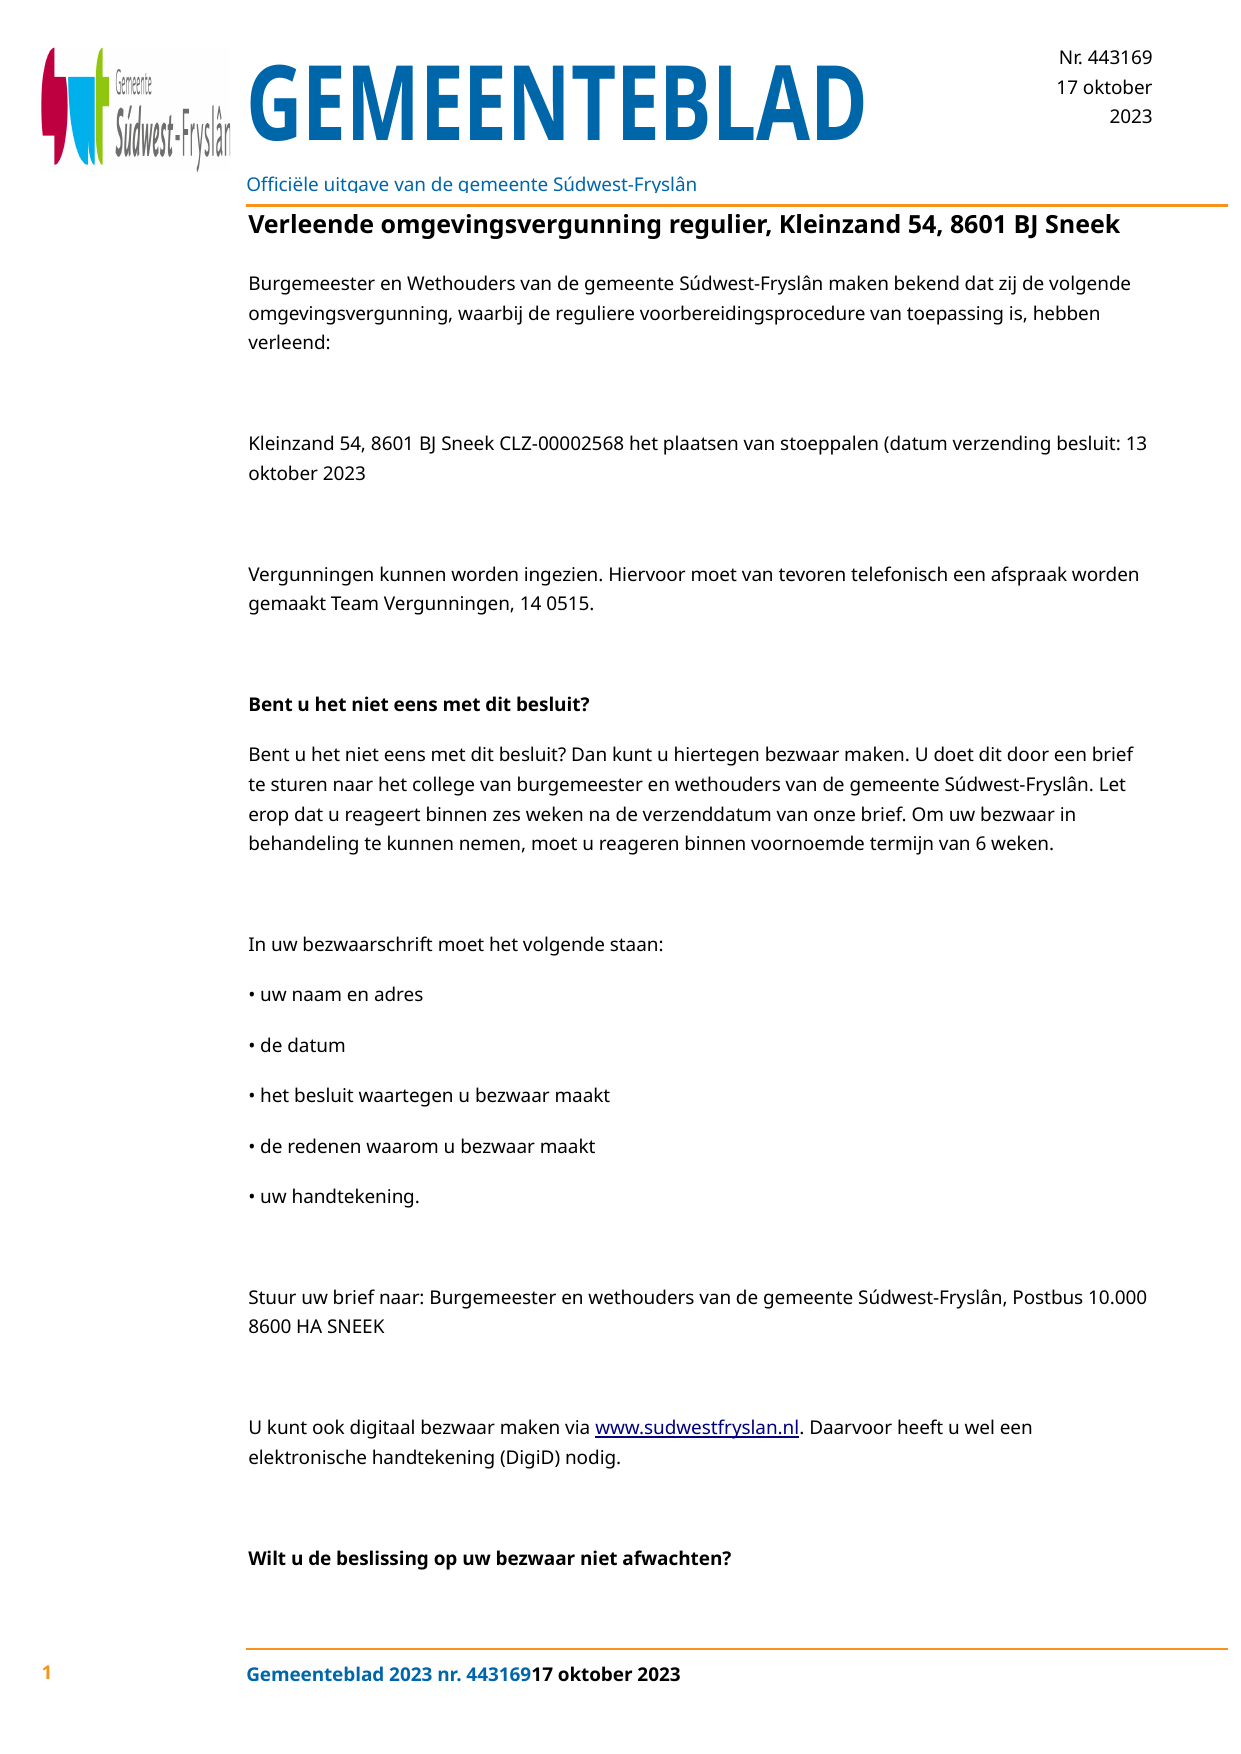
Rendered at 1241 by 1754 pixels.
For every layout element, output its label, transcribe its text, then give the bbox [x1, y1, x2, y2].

text Wilt u de beslissing op uw bezwaar niet afwachten? [248, 1545, 1152, 1571]
text Vergunningen kunnen worden ingezien. Hiervoor moet van tevoren telefonisch een afspraak worden gemaakt Team Vergunningen, 14 0515. [248, 561, 1152, 616]
text Stuur uw brief naar: Burgemeester en wethouders van de gemeente Súdwest-Fryslân, Postbus 10.000 8600 HA SNEEK [248, 1284, 1152, 1339]
text Bent u het niet eens met dit besluit? [248, 691, 1152, 717]
text In uw bezwaarschrift moet het volgende staan: [248, 931, 1152, 957]
text • uw naam en adres [248, 982, 1152, 1007]
text Kleinzand 54, 8601 BJ Sneek CLZ-00002568 het plaatsen van stoeppalen (datum verzending besluit: 13 oktober 2023 [248, 430, 1152, 486]
text • de datum [248, 1032, 1152, 1058]
text U kunt ook digitaal bezwaar maken via www.sudwestfryslan.nl. Daarvoor heeft u wel een elektronische handtekening (DigiD) nodig. [248, 1414, 1152, 1470]
text Verleende omgevingsvergunning regulier, Kleinzand 54, 8601 BJ Sneek [248, 207, 1152, 241]
text Burgemeester en Wethouders van de gemeente Súdwest-Fryslân maken bekend dat zij de volgende omgevingsvergunning, waarbij de reguliere voorbereidingsprocedure van toepassing is, hebben verleend: [248, 270, 1152, 355]
text • het besluit waartegen u bezwaar maakt [248, 1082, 1152, 1108]
picture [41, 47, 231, 172]
text • de redenen waarom u bezwaar maakt [248, 1133, 1152, 1158]
text Bent u het niet eens met dit besluit? Dan kunt u hiertegen bezwaar maken. U doet dit door een brief te sturen naar het college van burgemeester en wethouders van de gemeente Súdwest-Fryslân. Let erop dat u reageert binnen zes weken na de verzenddatum van onze brief. Om uw bezwaar in behandeling te kunnen nemen, moet u reageren binnen voornoemde termijn van 6 weken. [248, 742, 1152, 856]
text • uw handtekening. [248, 1183, 1152, 1209]
